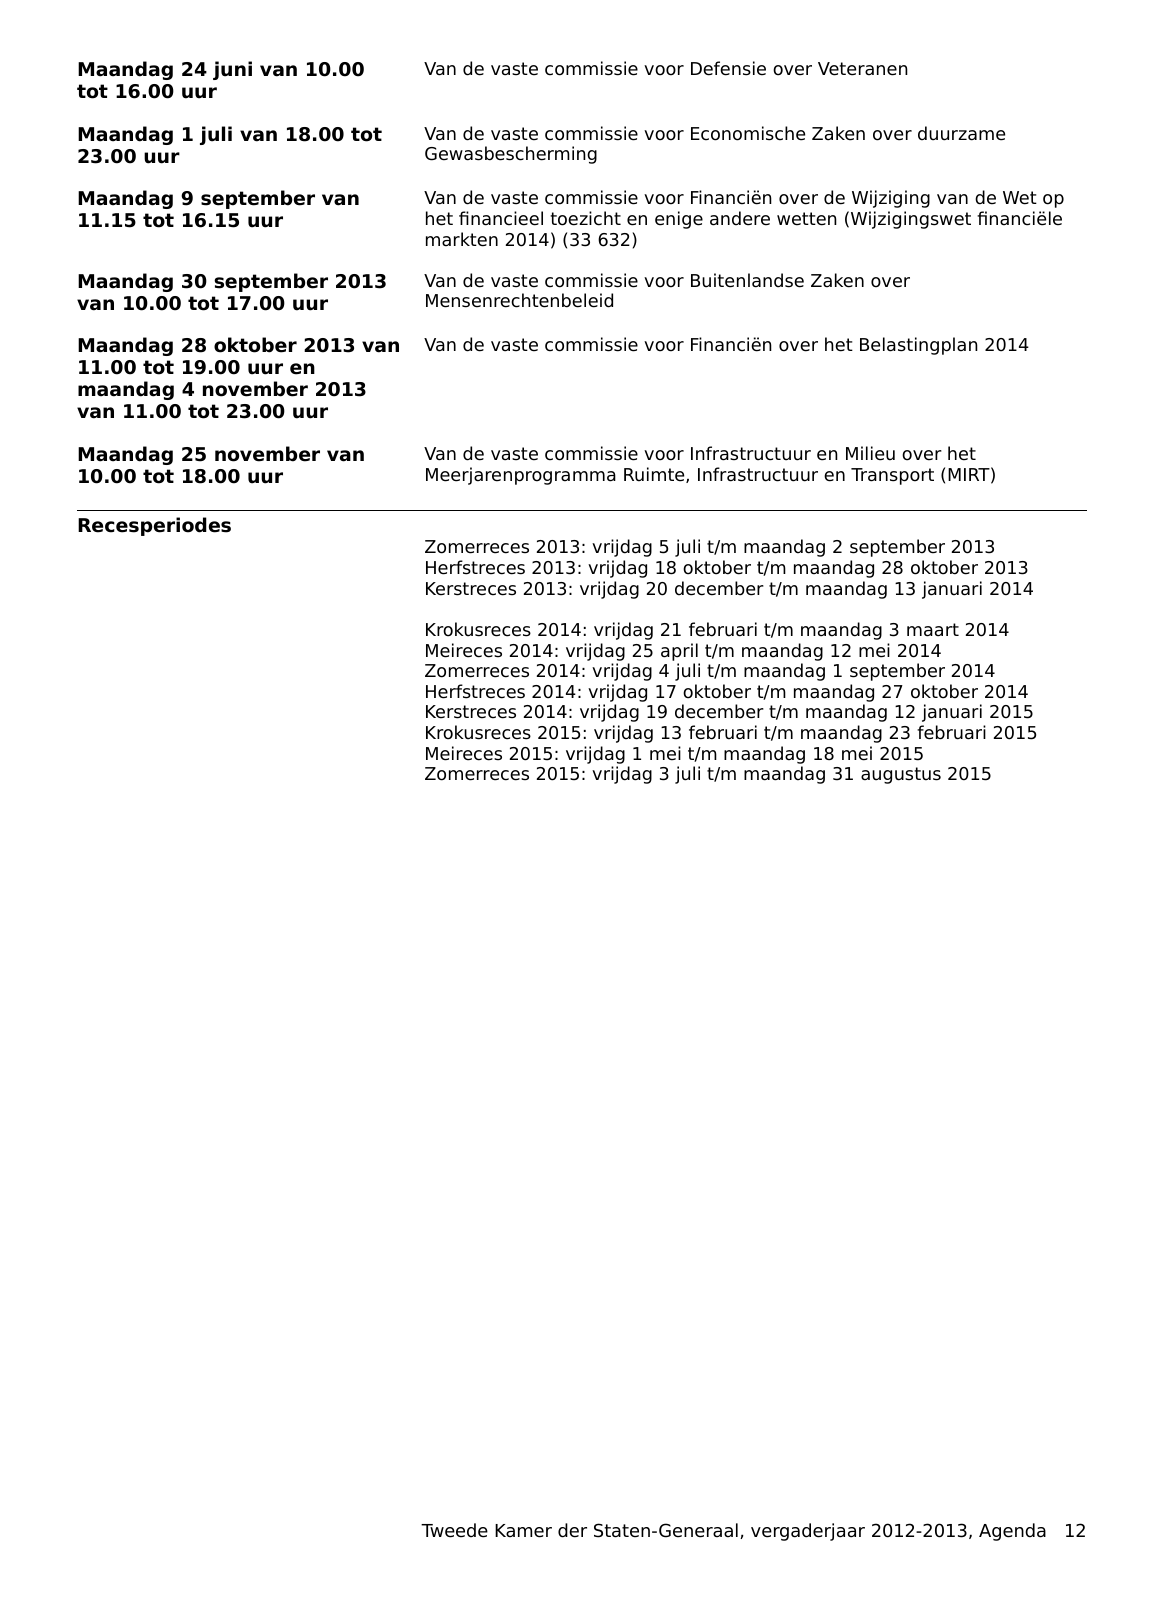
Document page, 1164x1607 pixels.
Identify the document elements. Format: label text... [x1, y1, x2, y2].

table_header Recesperiodes [77, 511, 401, 537]
table_cell [401, 538, 418, 558]
table_header [418, 511, 1087, 537]
table_cell Zomerreces 2013: vrijdag 5 juli t/m maandag 2 september 2013 [418, 538, 1087, 558]
table_cell [77, 723, 401, 744]
table_cell Van de vaste commissie voor Buitenlandse Zaken over Mensenrechtenbeleid [418, 271, 1087, 315]
table_cell [77, 599, 401, 620]
table_cell [77, 661, 401, 682]
table_cell [401, 620, 418, 641]
table_cell Van de vaste commissie voor Financiën over het Belastingplan 2014 [418, 335, 1087, 423]
table_cell [401, 250, 418, 271]
table_cell Maandag 30 september 2013 van 10.00 tot 17.00 uur [77, 271, 401, 315]
table_cell Zomerreces 2015: vrijdag 3 juli t/m maandag 31 augustus 2015 [418, 764, 1087, 785]
table_cell [418, 250, 1087, 271]
table_cell [401, 168, 418, 188]
table_cell [401, 188, 418, 250]
table_cell [77, 558, 401, 579]
table_cell [401, 641, 418, 661]
table_cell [418, 168, 1087, 188]
table_cell Maandag 28 oktober 2013 van 11.00 tot 19.00 uur en maandag 4 november 2013 van 11.00 tot 23.00 uur [77, 335, 401, 423]
table_cell [77, 744, 401, 764]
table_cell [401, 124, 418, 168]
table_cell [401, 423, 418, 444]
table_cell [401, 444, 418, 488]
table_cell Van de vaste commissie voor Financiën over de Wijziging van de Wet op het financieel toezicht en enige andere wetten (Wijzigingswet financiële markten 2014) (33 632) [418, 188, 1087, 250]
table_cell [77, 682, 401, 702]
table_cell [401, 764, 418, 785]
table_cell [418, 315, 1087, 335]
table_cell Van de vaste commissie voor Defensie over Veteranen [418, 59, 1087, 103]
table_cell Herfstreces 2013: vrijdag 18 oktober t/m maandag 28 oktober 2013 [418, 558, 1087, 579]
table_cell [77, 103, 401, 124]
table_cell Kerstreces 2013: vrijdag 20 december t/m maandag 13 januari 2014 [418, 579, 1087, 599]
table_cell [77, 250, 401, 271]
table_cell [418, 599, 1087, 620]
table_cell Van de vaste commissie voor Infrastructuur en Milieu over het Meerjarenprogramma Ruimte, Infrastructuur en Transport (MIRT) [418, 444, 1087, 488]
table_cell [77, 703, 401, 723]
table_cell [401, 682, 418, 702]
table_cell [77, 764, 401, 785]
table_cell Meireces 2014: vrijdag 25 april t/m maandag 12 mei 2014 [418, 641, 1087, 661]
table_cell [401, 661, 418, 682]
table_cell [77, 641, 401, 661]
table_cell [401, 723, 418, 744]
table_cell [77, 538, 401, 558]
table_cell Krokusreces 2014: vrijdag 21 februari t/m maandag 3 maart 2014 [418, 620, 1087, 641]
table_cell [77, 579, 401, 599]
table_cell [401, 579, 418, 599]
table_header [401, 511, 418, 537]
table_cell Maandag 1 juli van 18.00 tot 23.00 uur [77, 124, 401, 168]
table_cell Maandag 25 november van 10.00 tot 18.00 uur [77, 444, 401, 488]
table_cell Van de vaste commissie voor Economische Zaken over duurzame Gewasbescherming [418, 124, 1087, 168]
table_cell [401, 599, 418, 620]
table_cell [401, 315, 418, 335]
table_cell [77, 168, 401, 188]
table_cell [401, 744, 418, 764]
table_cell Zomerreces 2014: vrijdag 4 juli t/m maandag 1 september 2014 [418, 661, 1087, 682]
table_cell [401, 703, 418, 723]
table_cell [401, 558, 418, 579]
table_cell Meireces 2015: vrijdag 1 mei t/m maandag 18 mei 2015 [418, 744, 1087, 764]
table_cell [77, 620, 401, 641]
table_cell [401, 271, 418, 315]
table_cell [418, 423, 1087, 444]
table_cell Maandag 9 september van 11.15 tot 16.15 uur [77, 188, 401, 250]
table_cell [401, 335, 418, 423]
table_cell Kerstreces 2014: vrijdag 19 december t/m maandag 12 januari 2015 [418, 703, 1087, 723]
table_cell Maandag 24 juni van 10.00 tot 16.00 uur [77, 59, 401, 103]
table_cell Herfstreces 2014: vrijdag 17 oktober t/m maandag 27 oktober 2014 [418, 682, 1087, 702]
table_cell [401, 103, 418, 124]
table_cell [77, 315, 401, 335]
table_cell Krokusreces 2015: vrijdag 13 februari t/m maandag 23 februari 2015 [418, 723, 1087, 744]
table_cell [77, 423, 401, 444]
table_cell [418, 103, 1087, 124]
table_cell [401, 59, 418, 103]
